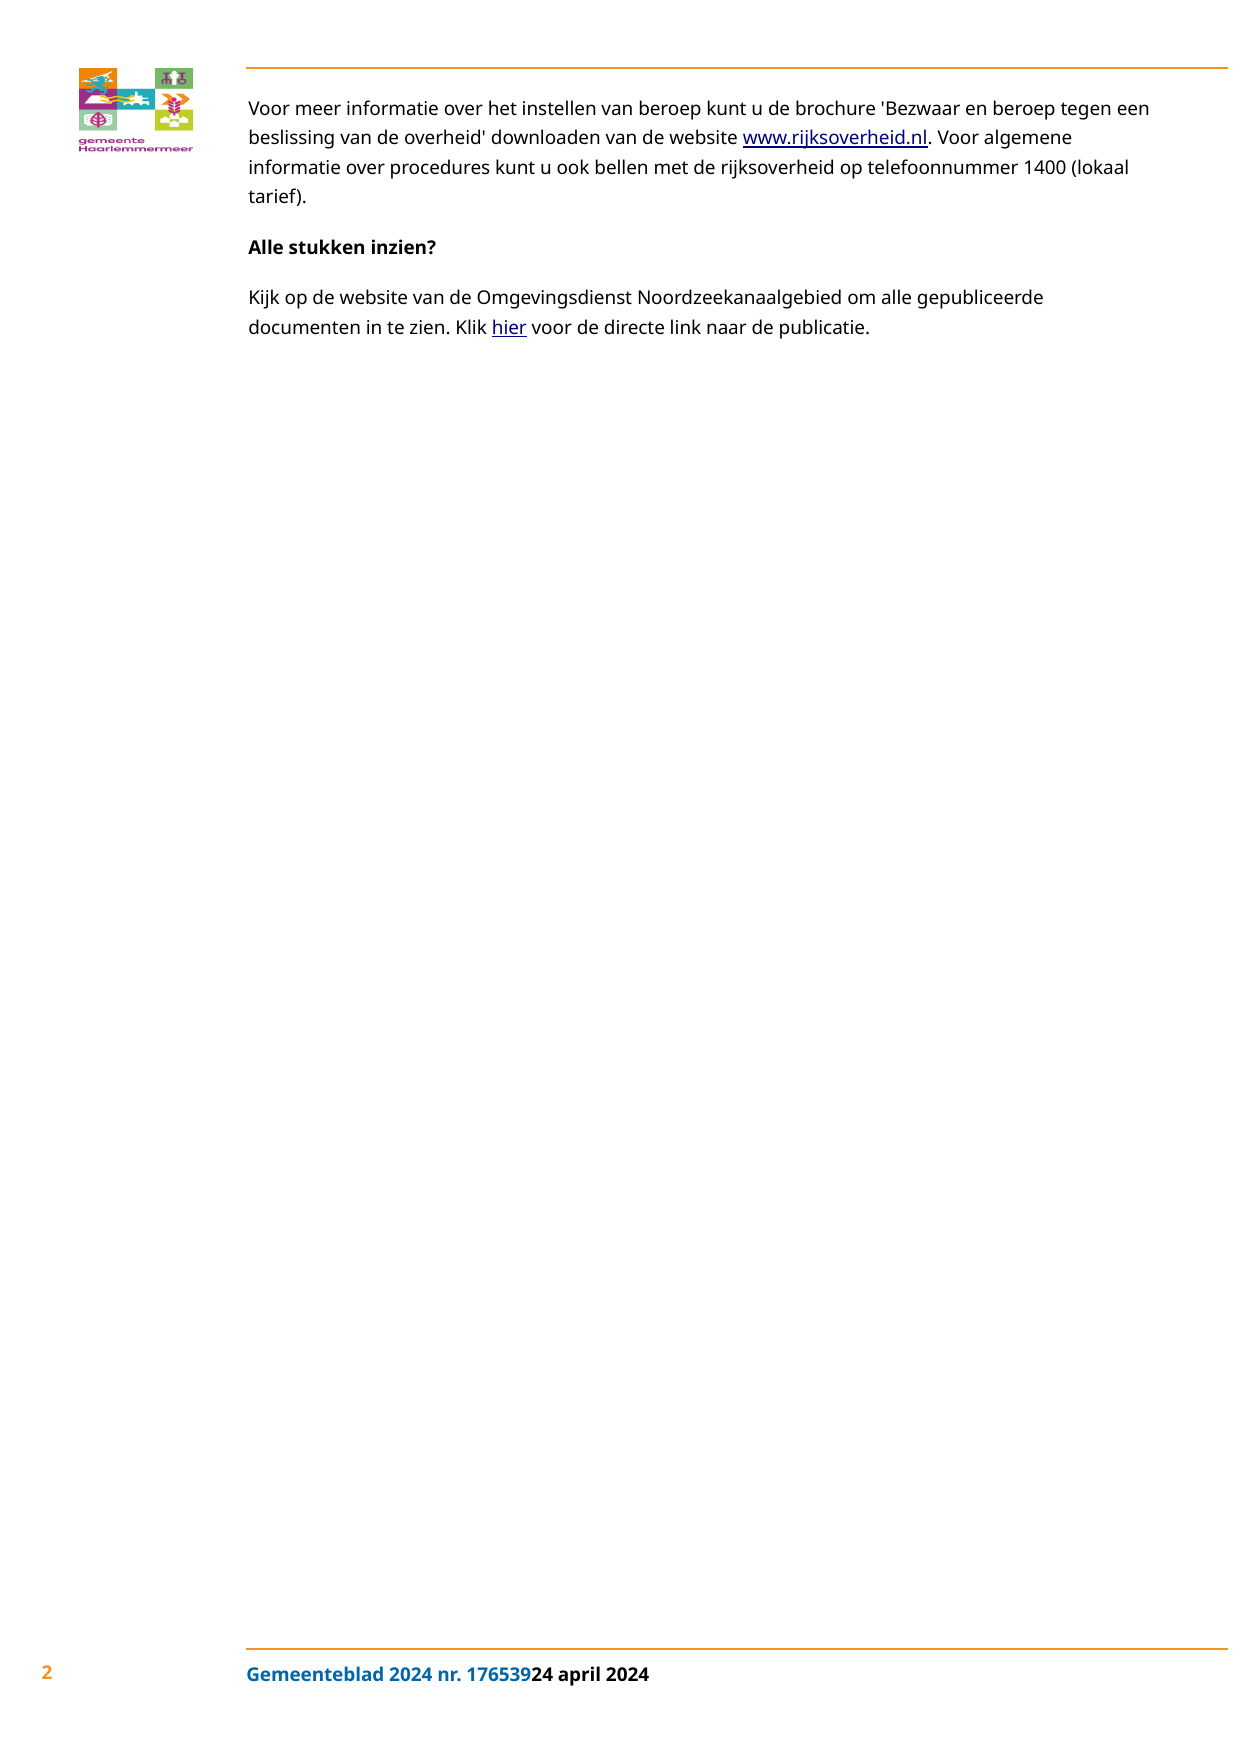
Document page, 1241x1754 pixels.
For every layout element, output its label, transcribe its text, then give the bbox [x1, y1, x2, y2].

text Alle stukken inzien? [248, 234, 1152, 260]
picture [41, 47, 231, 172]
text Voor meer informatie over het instellen van beroep kunt u de brochure 'Bezwaar en beroep tegen een beslissing van de overheid' downloaden van de website www.rijksoverheid.nl. Voor algemene informatie over procedures kunt u ook bellen met de rijksoverheid op telefoonnummer 1400 (lokaal tarief). [248, 95, 1152, 209]
text Kijk op de website van de Omgevingsdienst Noordzeekanaalgebied om alle gepubliceerde documenten in te zien. Klik hier voor de directe link naar de publicatie. [248, 284, 1152, 340]
